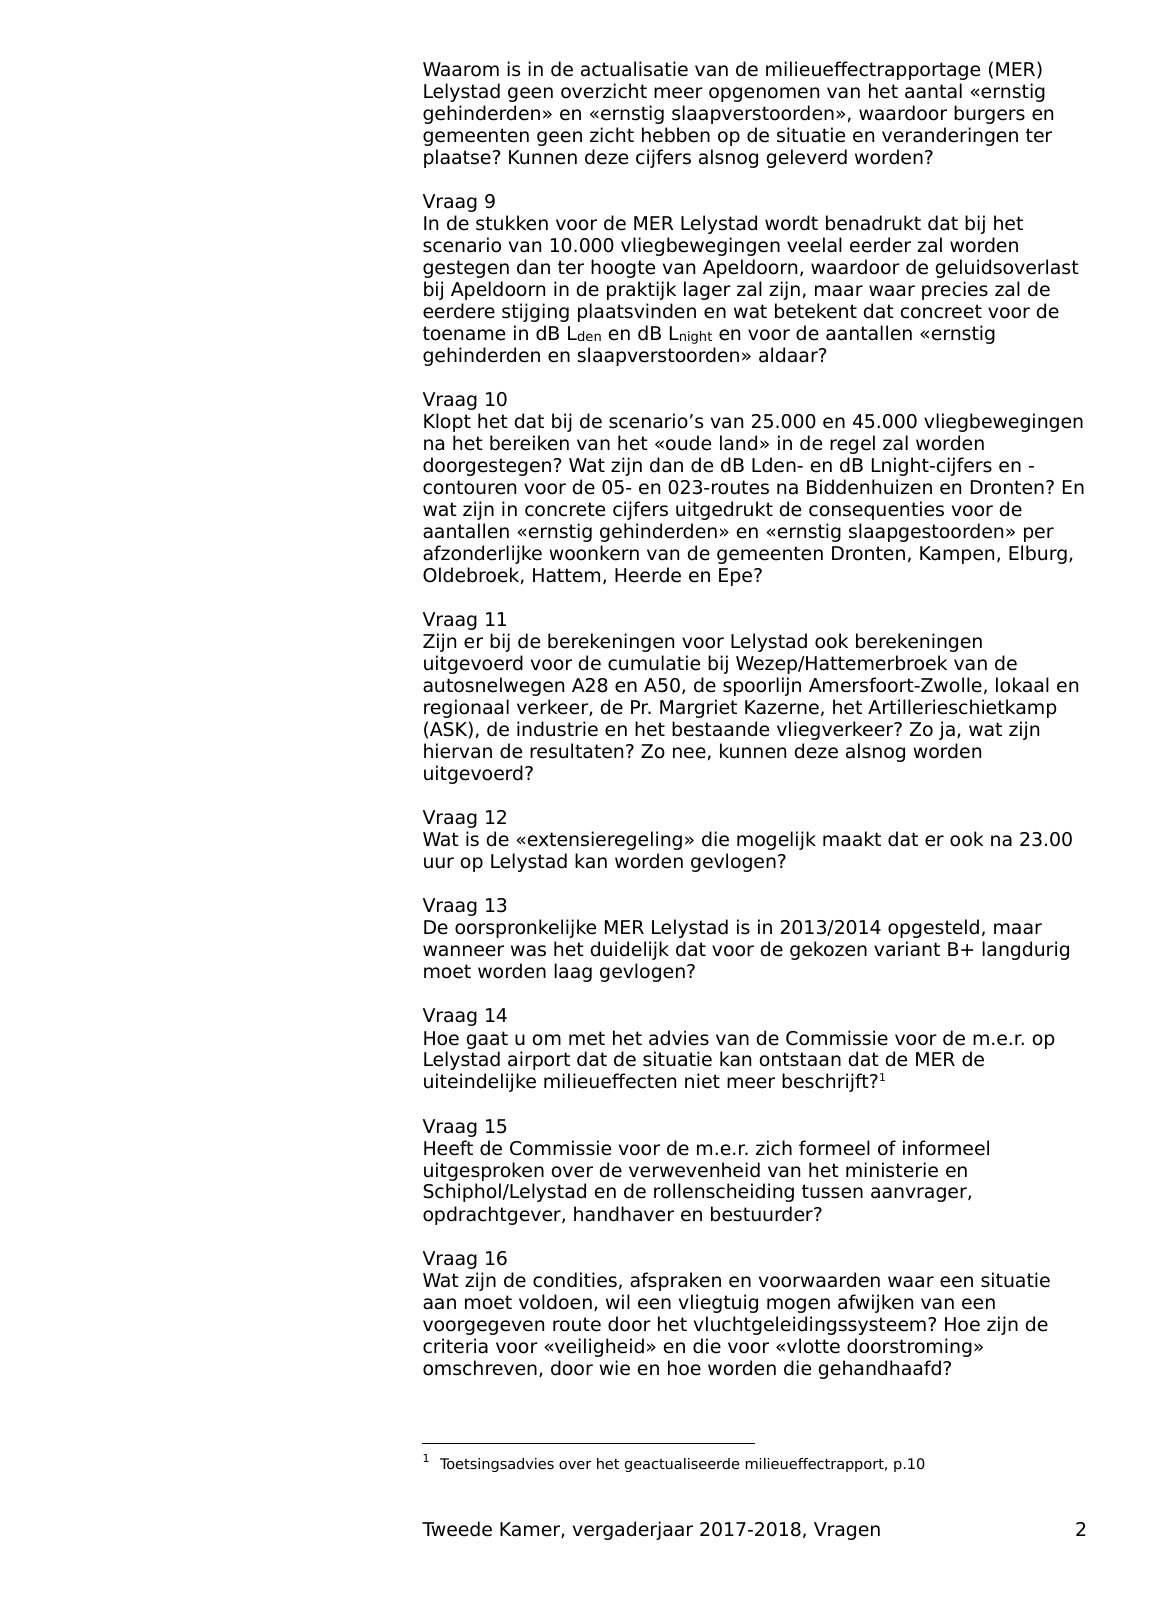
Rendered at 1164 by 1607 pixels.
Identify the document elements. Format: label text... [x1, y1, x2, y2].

text De oorspronkelijke MER Lelystad is in 2013/2014 opgesteld, maar wanneer was het duidelijk dat voor de gekozen variant B+ langdurig moet worden laag gevlogen? [422, 917, 1087, 983]
text Vraag 12 [422, 807, 1087, 829]
text Vraag 13 [422, 895, 1087, 917]
text Vraag 15 [422, 1116, 1087, 1137]
text Wat is de «extensieregeling» die mogelijk maakt dat er ook na 23.00 uur op Lelystad kan worden gevlogen? [422, 829, 1087, 873]
text Wat zijn de condities, afspraken en voorwaarden waar een situatie aan moet voldoen, wil een vliegtuig mogen afwijken van een voorgegeven route door het vluchtgeleidingssysteem? Hoe zijn de criteria voor «veiligheid» en die voor «vlotte doorstroming» omschreven, door wie en hoe worden die gehandhaafd? [422, 1269, 1087, 1379]
text Heeft de Commissie voor de m.e.r. zich formeel of informeel uitgesproken over de verwevenheid van het ministerie en Schiphol/Lelystad en de rollenscheiding tussen aanvrager, opdrachtgever, handhaver en bestuurder? [422, 1137, 1087, 1225]
text Vraag 14 [422, 1005, 1087, 1027]
text Klopt het dat bij de scenario’s van 25.000 en 45.000 vliegbewegingen na het bereiken van het «oude land» in de regel zal worden doorgestegen? Wat zijn dan de dB Lden- en dB Lnight-cijfers en -contouren voor de 05- en 023-routes na Biddenhuizen en Dronten? En wat zijn in concrete cijfers uitgedrukt de consequenties voor de aantallen «ernstig gehinderden» en «ernstig slaapgestoorden» per afzonderlijke woonkern van de gemeenten Dronten, Kampen, Elburg, Oldebroek, Hattem, Heerde en Epe? [422, 411, 1087, 587]
text Vraag 9 [422, 191, 1087, 213]
text Waarom is in de actualisatie van de milieueffectrapportage (MER) Lelystad geen overzicht meer opgenomen van het aantal «ernstig gehinderden» en «ernstig slaapverstoorden», waardoor burgers en gemeenten geen zicht hebben op de situatie en veranderingen ter plaatse? Kunnen deze cijfers alsnog geleverd worden? [422, 59, 1087, 169]
text Vraag 11 [422, 609, 1087, 631]
text Zijn er bij de berekeningen voor Lelystad ook berekeningen uitgevoerd voor de cumulatie bij Wezep/Hattemerbroek van de autosnelwegen A28 en A50, de spoorlijn Amersfoort-Zwolle, lokaal en regionaal verkeer, de Pr. Margriet Kazerne, het Artillerieschietkamp (ASK), de industrie en het bestaande vliegverkeer? Zo ja, wat zijn hiervan de resultaten? Zo nee, kunnen deze alsnog worden uitgevoerd? [422, 631, 1087, 785]
text In de stukken voor de MER Lelystad wordt benadrukt dat bij het scenario van 10.000 vliegbewegingen veelal eerder zal worden gestegen dan ter hoogte van Apeldoorn, waardoor de geluidsoverlast bij Apeldoorn in de praktijk lager zal zijn, maar waar precies zal de eerdere stijging plaatsvinden en wat betekent dat concreet voor de toename in dB Lden en dB Lnight en voor de aantallen «ernstig gehinderden en slaapverstoorden» aldaar? [422, 213, 1087, 367]
text Vraag 10 [422, 389, 1087, 411]
text Vraag 16 [422, 1248, 1087, 1269]
text Hoe gaat u om met het advies van de Commissie voor de m.e.r. op Lelystad airport dat de situatie kan ontstaan dat de MER de uiteindelijke milieueffecten niet meer beschrijft? [422, 1027, 1087, 1093]
text Toetsingsadvies over het geactualiseerde milieueffectrapport, p.10 [422, 1452, 1087, 1474]
